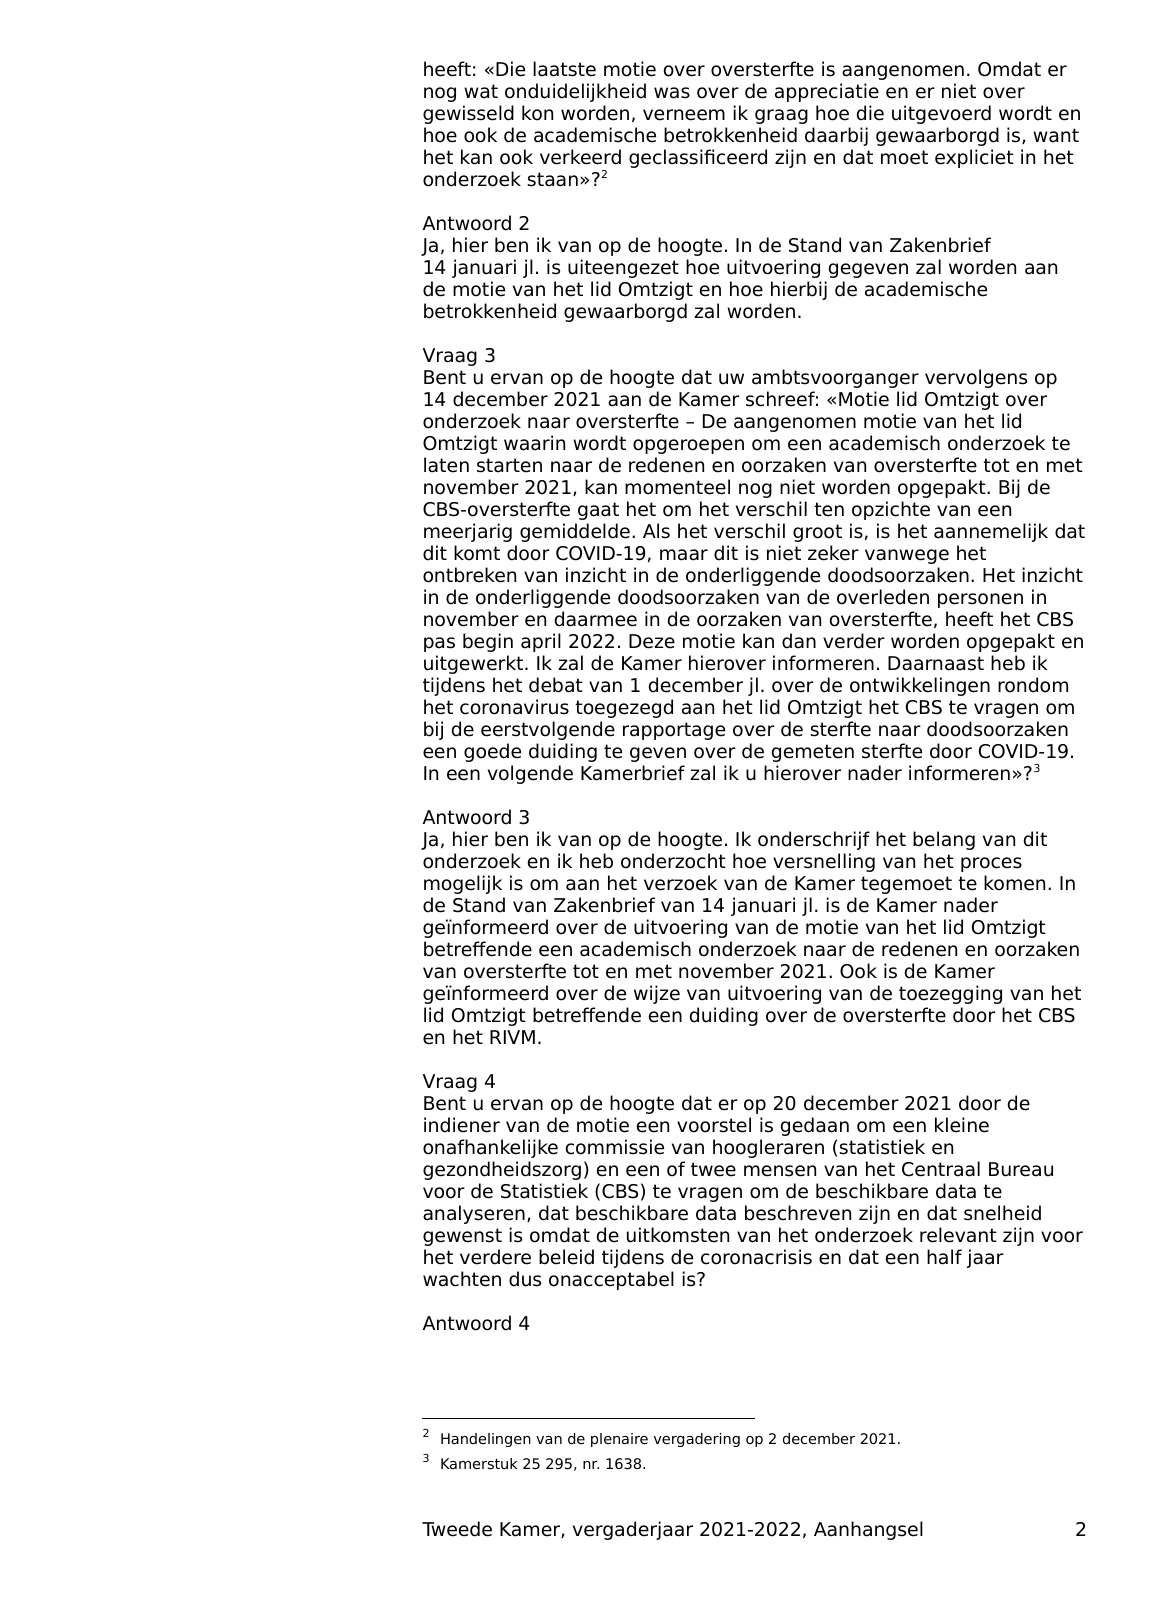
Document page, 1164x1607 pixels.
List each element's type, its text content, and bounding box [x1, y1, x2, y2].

text Kamerstuk 25 295, nr. 1638. [422, 1452, 1087, 1474]
text Vraag 3 [422, 345, 1087, 367]
text Bent u ervan op de hoogte dat uw ambtsvoorganger vervolgens op 14 december 2021 aan de Kamer schreef: «Motie lid Omtzigt over onderzoek naar oversterfte – De aangenomen motie van het lid Omtzigt waarin wordt opgeroepen om een academisch onderzoek te laten starten naar de redenen en oorzaken van oversterfte tot en met november 2021, kan momenteel nog niet worden opgepakt. Bij de CBS-oversterfte gaat het om het verschil ten opzichte van een meerjarig gemiddelde. Als het verschil groot is, is het aannemelijk dat dit komt door COVID-19, maar dit is niet zeker vanwege het ontbreken van inzicht in de onderliggende doodsoorzaken. Het inzicht in de onderliggende doodsoorzaken van de overleden personen in november en daarmee in de oorzaken van oversterfte, heeft het CBS pas begin april 2022. Deze motie kan dan verder worden opgepakt en uitgewerkt. Ik zal de Kamer hierover informeren. Daarnaast heb ik tijdens het debat van 1 december jl. over de ontwikkelingen rondom het coronavirus toegezegd aan het lid Omtzigt het CBS te vragen om bij de eerstvolgende rapportage over de sterfte naar doodsoorzaken een goede duiding te geven over de gemeten sterfte door COVID-19. In een volgende Kamerbrief zal ik u hierover nader informeren»? [422, 367, 1087, 785]
text Antwoord 4 [422, 1313, 1087, 1335]
text heeft: «Die laatste motie over oversterfte is aangenomen. Omdat er nog wat onduidelijkheid was over de appreciatie en er niet over gewisseld kon worden, verneem ik graag hoe die uitgevoerd wordt en hoe ook de academische betrokkenheid daarbij gewaarborgd is, want het kan ook verkeerd geclassificeerd zijn en dat moet expliciet in het onderzoek staan»? [422, 59, 1087, 191]
text Vraag 4 [422, 1071, 1087, 1093]
text Ja, hier ben ik van op de hoogte. Ik onderschrijf het belang van dit onderzoek en ik heb onderzocht hoe versnelling van het proces mogelijk is om aan het verzoek van de Kamer tegemoet te komen. In de Stand van Zakenbrief van 14 januari jl. is de Kamer nader geïnformeerd over de uitvoering van de motie van het lid Omtzigt betreffende een academisch onderzoek naar de redenen en oorzaken van oversterfte tot en met november 2021. Ook is de Kamer geïnformeerd over de wijze van uitvoering van de toezegging van het lid Omtzigt betreffende een duiding over de oversterfte door het CBS en het RIVM. [422, 829, 1087, 1049]
text Ja, hier ben ik van op de hoogte. In de Stand van Zakenbrief 14 januari jl. is uiteengezet hoe uitvoering gegeven zal worden aan de motie van het lid Omtzigt en hoe hierbij de academische betrokkenheid gewaarborgd zal worden. [422, 235, 1087, 323]
text Antwoord 2 [422, 213, 1087, 235]
text Antwoord 3 [422, 807, 1087, 829]
text Handelingen van de plenaire vergadering op 2 december 2021. [422, 1427, 1087, 1449]
text Bent u ervan op de hoogte dat er op 20 december 2021 door de indiener van de motie een voorstel is gedaan om een kleine onafhankelijke commissie van hoogleraren (statistiek en gezondheidszorg) en een of twee mensen van het Centraal Bureau voor de Statistiek (CBS) te vragen om de beschikbare data te analyseren, dat beschikbare data beschreven zijn en dat snelheid gewenst is omdat de uitkomsten van het onderzoek relevant zijn voor het verdere beleid tijdens de coronacrisis en dat een half jaar wachten dus onacceptabel is? [422, 1093, 1087, 1291]
